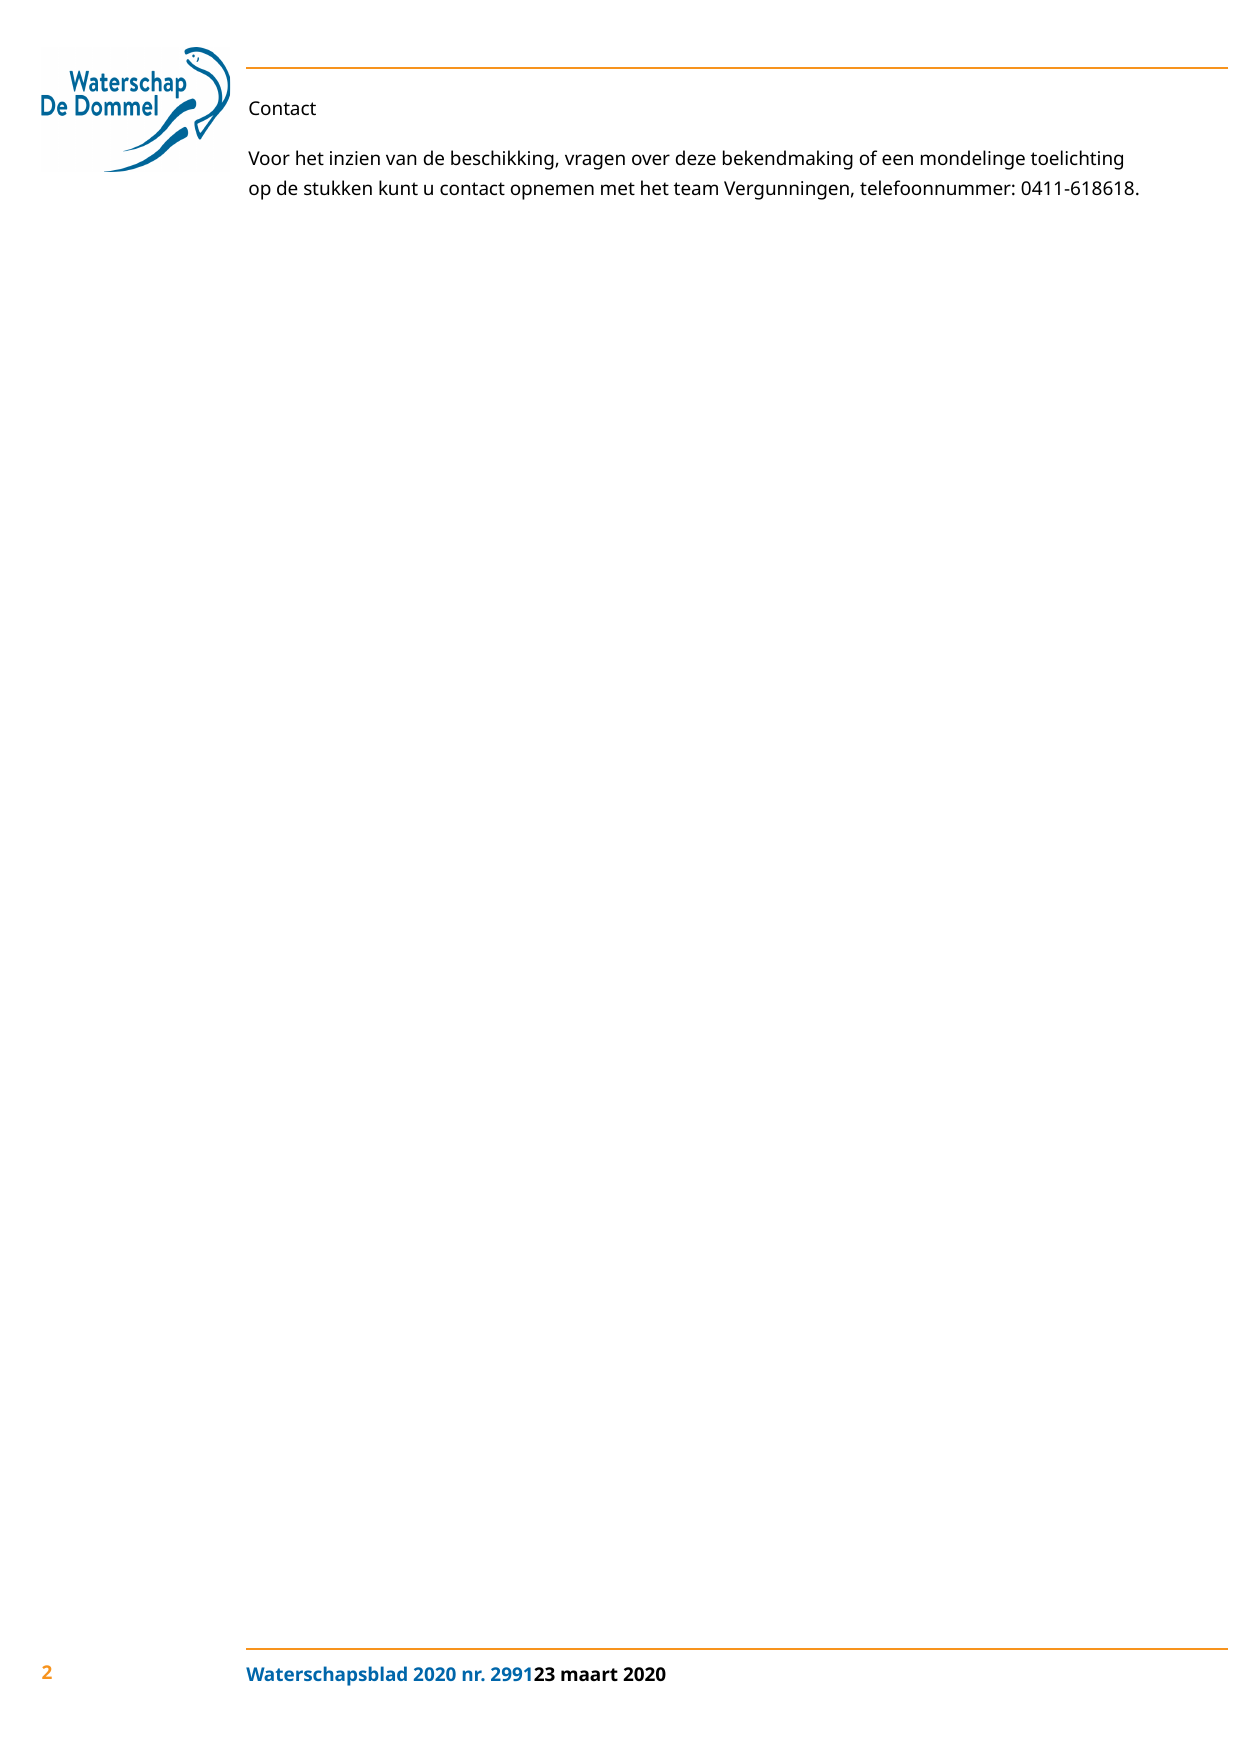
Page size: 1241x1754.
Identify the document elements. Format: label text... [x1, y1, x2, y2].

text Contact [248, 95, 1152, 121]
picture [204, 47, 231, 76]
picture [45, 99, 51, 111]
text Voor het inzien van de beschikking, vragen over deze bekendmaking of een mondelinge toelichting op de stukken kunt u contact opnemen met het team Vergunningen, telefoonnummer: 0411-618618. [248, 145, 1152, 201]
picture [41, 47, 231, 172]
picture [198, 118, 210, 131]
